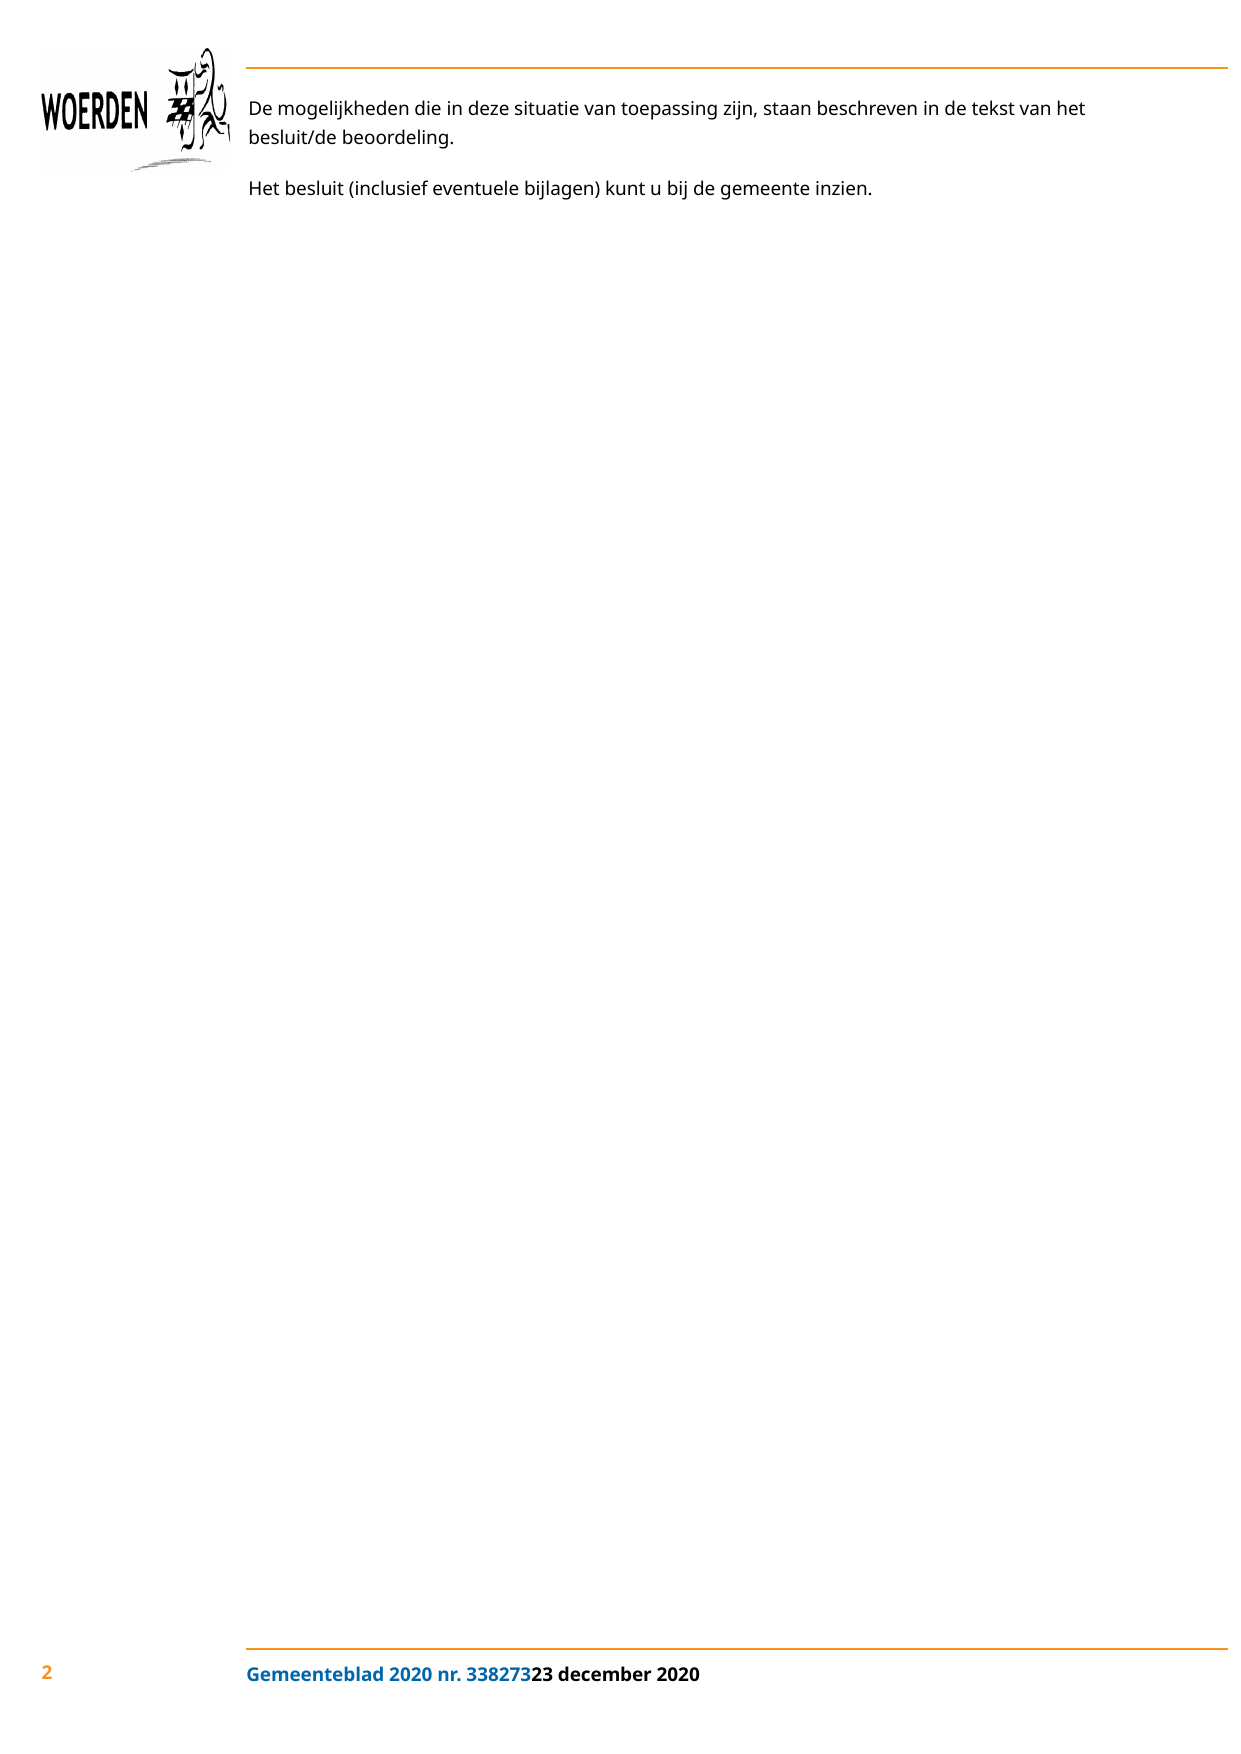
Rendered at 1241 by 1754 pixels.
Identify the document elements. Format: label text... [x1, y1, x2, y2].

picture [41, 47, 231, 172]
text De mogelijkheden die in deze situatie van toepassing zijn, staan beschreven in de tekst van het besluit/de beoordeling. [248, 95, 1152, 150]
text Het besluit (inclusief eventuele bijlagen) kunt u bij de gemeente inzien. [248, 175, 1152, 201]
